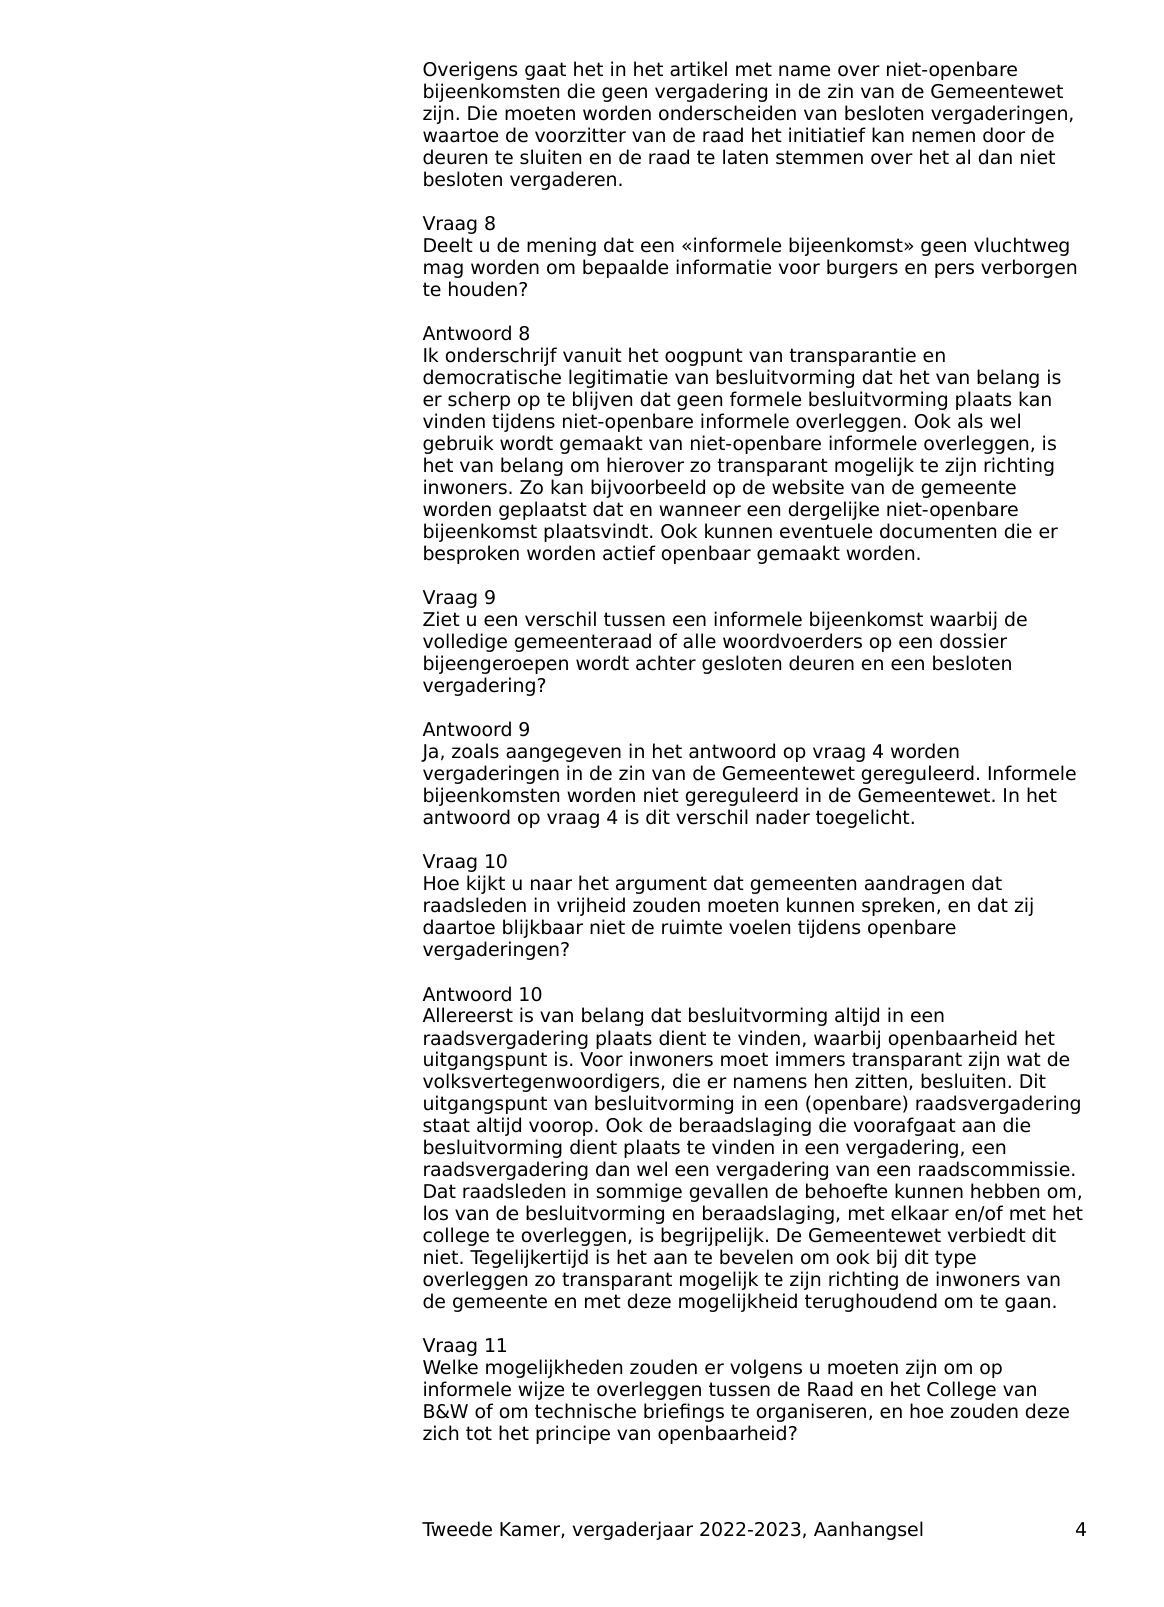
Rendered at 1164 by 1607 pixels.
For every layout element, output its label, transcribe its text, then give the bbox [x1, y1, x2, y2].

text Antwoord 8 [422, 323, 1087, 345]
text Overigens gaat het in het artikel met name over niet-openbare bijeenkomsten die geen vergadering in de zin van de Gemeentewet zijn. Die moeten worden onderscheiden van besloten vergaderingen, waartoe de voorzitter van de raad het initiatief kan nemen door de deuren te sluiten en de raad te laten stemmen over het al dan niet besloten vergaderen. [422, 59, 1087, 191]
text Deelt u de mening dat een «informele bijeenkomst» geen vluchtweg mag worden om bepaalde informatie voor burgers en pers verborgen te houden? [422, 235, 1087, 301]
text Vraag 11 [422, 1335, 1087, 1357]
text Antwoord 10 [422, 983, 1087, 1005]
text Ja, zoals aangegeven in het antwoord op vraag 4 worden vergaderingen in de zin van de Gemeentewet gereguleerd. Informele bijeenkomsten worden niet gereguleerd in de Gemeentewet. In het antwoord op vraag 4 is dit verschil nader toegelicht. [422, 741, 1087, 829]
text Vraag 8 [422, 213, 1087, 235]
text Ziet u een verschil tussen een informele bijeenkomst waarbij de volledige gemeenteraad of alle woordvoerders op een dossier bijeengeroepen wordt achter gesloten deuren en een besloten vergadering? [422, 609, 1087, 697]
text Vraag 9 [422, 587, 1087, 609]
text Ik onderschrijf vanuit het oogpunt van transparantie en democratische legitimatie van besluitvorming dat het van belang is er scherp op te blijven dat geen formele besluitvorming plaats kan vinden tijdens niet-openbare informele overleggen. Ook als wel gebruik wordt gemaakt van niet-openbare informele overleggen, is het van belang om hierover zo transparant mogelijk te zijn richting inwoners. Zo kan bijvoorbeeld op de website van de gemeente worden geplaatst dat en wanneer een dergelijke niet-openbare bijeenkomst plaatsvindt. Ook kunnen eventuele documenten die er besproken worden actief openbaar gemaakt worden. [422, 345, 1087, 565]
text Vraag 10 [422, 851, 1087, 873]
text Allereerst is van belang dat besluitvorming altijd in een raadsvergadering plaats dient te vinden, waarbij openbaarheid het uitgangspunt is. Voor inwoners moet immers transparant zijn wat de volksvertegenwoordigers, die er namens hen zitten, besluiten. Dit uitgangspunt van besluitvorming in een (openbare) raadsvergadering staat altijd voorop. Ook de beraadslaging die voorafgaat aan die besluitvorming dient plaats te vinden in een vergadering, een raadsvergadering dan wel een vergadering van een raadscommissie. Dat raadsleden in sommige gevallen de behoefte kunnen hebben om, los van de besluitvorming en beraadslaging, met elkaar en/of met het college te overleggen, is begrijpelijk. De Gemeentewet verbiedt dit niet. Tegelijkertijd is het aan te bevelen om ook bij dit type overleggen zo transparant mogelijk te zijn richting de inwoners van de gemeente en met deze mogelijkheid terughoudend om te gaan. [422, 1005, 1087, 1313]
text Hoe kijkt u naar het argument dat gemeenten aandragen dat raadsleden in vrijheid zouden moeten kunnen spreken, en dat zij daartoe blijkbaar niet de ruimte voelen tijdens openbare vergaderingen? [422, 873, 1087, 961]
text Antwoord 9 [422, 719, 1087, 741]
text Welke mogelijkheden zouden er volgens u moeten zijn om op informele wijze te overleggen tussen de Raad en het College van B&W of om technische briefings te organiseren, en hoe zouden deze zich tot het principe van openbaarheid? [422, 1357, 1087, 1445]
